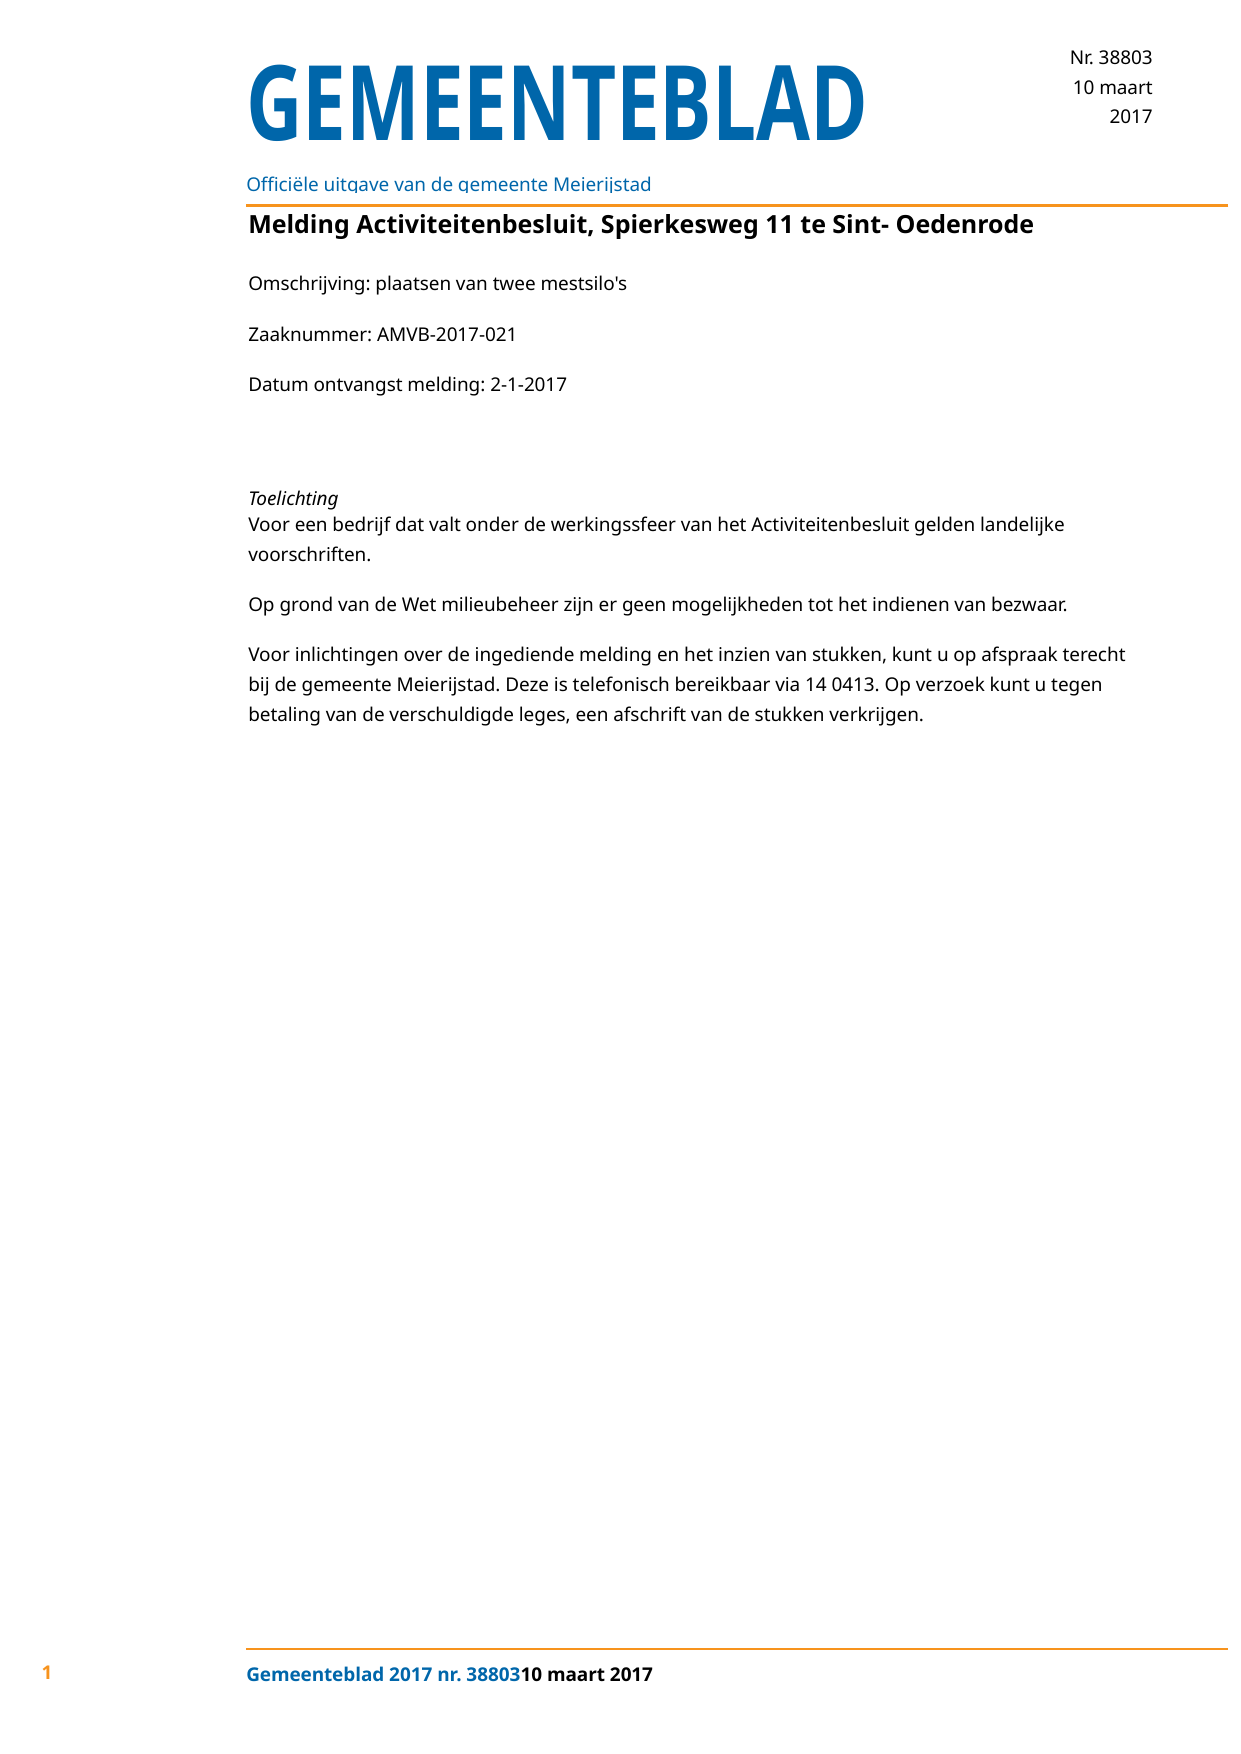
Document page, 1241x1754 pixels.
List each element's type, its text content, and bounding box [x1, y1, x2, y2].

text Op grond van de Wet milieubeheer zijn er geen mogelijkheden tot het indienen van bezwaar. [248, 591, 1152, 617]
text Toelichting [248, 486, 1152, 511]
text Zaaknummer: AMVB-2017-021 [248, 321, 1152, 346]
text Voor een bedrijf dat valt onder de werkingssfeer van het Activiteitenbesluit gelden landelijke voorschriften. [248, 511, 1152, 567]
text Melding Activiteitenbesluit, Spierkesweg 11 te Sint- Oedenrode [248, 207, 1152, 241]
text Datum ontvangst melding: 2-1-2017 [248, 371, 1152, 397]
text Voor inlichtingen over de ingediende melding en het inzien van stukken, kunt u op afspraak terecht bij de gemeente Meierijstad. Deze is telefonisch bereikbaar via 14 0413. Op verzoek kunt u tegen betaling van de verschuldigde leges, een afschrift van de stukken verkrijgen. [248, 642, 1152, 727]
picture [41, 47, 231, 172]
text Omschrijving: plaatsen van twee mestsilo's [248, 270, 1152, 296]
